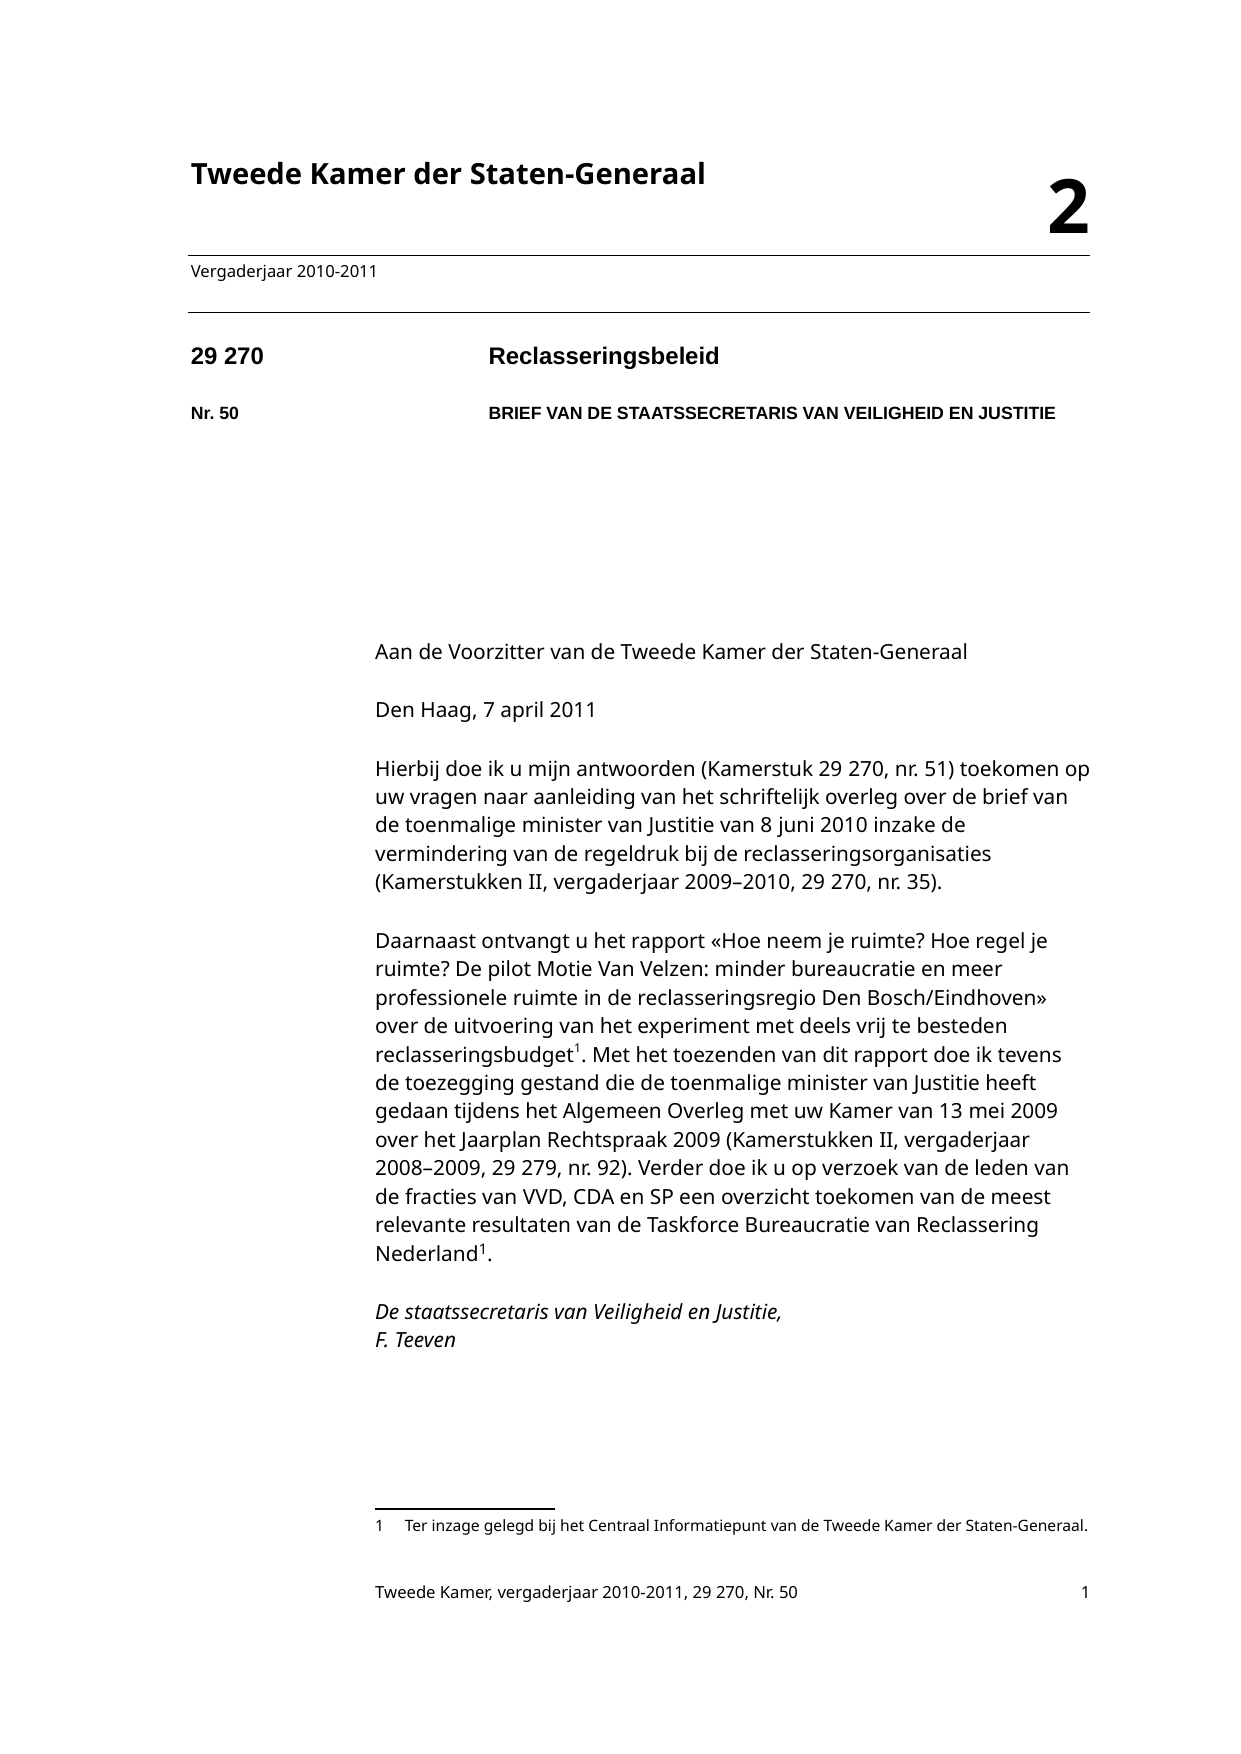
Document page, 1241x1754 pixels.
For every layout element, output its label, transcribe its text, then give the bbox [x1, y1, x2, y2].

text F. Teeven [375, 1326, 1090, 1354]
table_header 2 [910, 150, 1090, 255]
text Den Haag, 7 april 2011 [375, 695, 1090, 724]
table_cell 29 270 [188, 339, 485, 399]
table_cell Nr. 50 [188, 399, 485, 518]
table_cell [485, 256, 1090, 312]
table_cell BRIEF VAN DE STAATSSECRETARIS VAN VEILIGHEID EN JUSTITIE [485, 399, 1090, 518]
table_cell [188, 313, 485, 339]
text Aan de Voorzitter van de Tweede Kamer der Staten-Generaal [375, 637, 1090, 665]
table_header Tweede Kamer der Staten-Generaal [188, 150, 909, 255]
table_cell Vergaderjaar 2010-2011 [188, 256, 485, 312]
table_cell [485, 313, 1090, 339]
text Ter inzage gelegd bij het Centraal Informatiepunt van de Tweede Kamer der Staten-Generaal. [375, 1479, 1090, 1536]
text Daarnaast ontvangt u het rapport «Hoe neem je ruimte? Hoe regel je ruimte? De pilot Motie Van Velzen: minder bureaucratie en meer professionele ruimte in de reclasseringsregio Den Bosch/Eindhoven» over de uitvoering van het experiment met deels vrij te besteden reclasseringsbudget. Met het toezenden van dit rapport doe ik tevens de toezegging gestand die de toenmalige minister van Justitie heeft gedaan tijdens het Algemeen Overleg met uw Kamer van 13 mei 2009 over het Jaarplan Rechtspraak 2009 (Kamerstukken II, vergaderjaar 2008–2009, 29 279, nr. 92). Verder doe ik u op verzoek van de leden van de fracties van VVD, CDA en SP een overzicht toekomen van de meest relevante resultaten van de Taskforce Bureaucratie van Reclassering Nederland1. [375, 926, 1090, 1267]
text Hierbij doe ik u mijn antwoorden (Kamerstuk 29 270, nr. 51) toekomen op uw vragen naar aanleiding van het schriftelijk overleg over de brief van de toenmalige minister van Justitie van 8 juni 2010 inzake de vermindering van de regeldruk bij de reclasseringsorganisaties (Kamerstukken II, vergaderjaar 2009–2010, 29 270, nr. 35). [375, 754, 1090, 896]
table_cell Reclasseringsbeleid [485, 339, 1090, 399]
text De staatssecretaris van Veiligheid en Justitie, [375, 1297, 1090, 1326]
